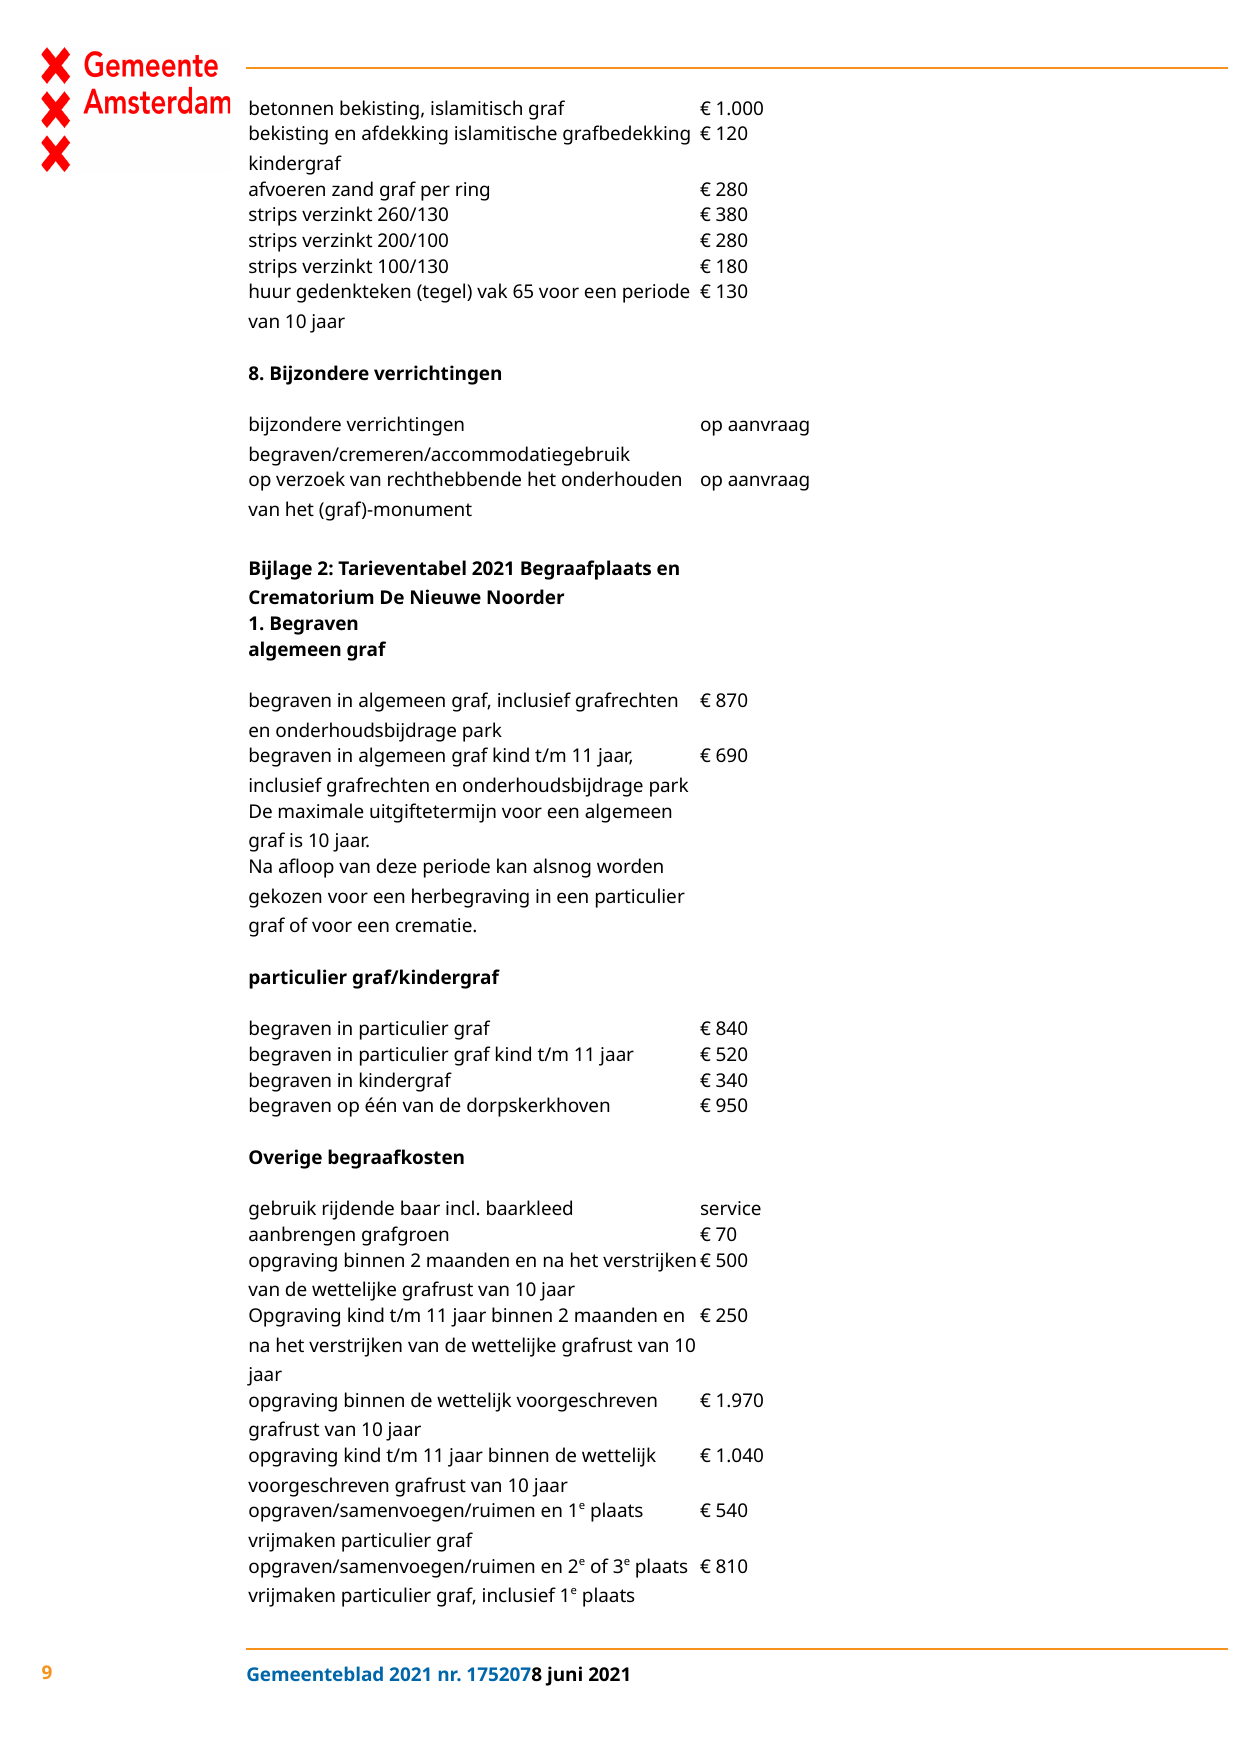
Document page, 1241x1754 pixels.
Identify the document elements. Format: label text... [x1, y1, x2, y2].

table_cell 8. Bijzondere verrichtingen [248, 360, 700, 386]
table_cell [700, 938, 1152, 964]
table_cell [248, 1170, 700, 1195]
table_cell afvoeren zand graf per ring [248, 176, 700, 202]
table_cell particulier graf/kindergraf [248, 964, 700, 989]
table_cell [248, 386, 700, 411]
table_cell Opgraving kind t/m 11 jaar binnen 2 maanden en na het verstrijken van de wettelijke grafrust van 10 jaar [248, 1302, 700, 1387]
table_cell [700, 964, 1152, 989]
table_cell € 840 [700, 1015, 1152, 1041]
table_cell [700, 386, 1152, 411]
table_cell [700, 636, 1152, 662]
table_cell begraven in particulier graf [248, 1015, 700, 1041]
table_cell service [700, 1195, 1152, 1221]
table_cell [700, 334, 1152, 360]
table_cell op verzoek van rechthebbende het onderhouden van het (graf)-monument [248, 467, 700, 522]
table_cell algemeen graf [248, 636, 700, 662]
table_cell € 280 [700, 227, 1152, 253]
table_cell strips verzinkt 200/100 [248, 227, 700, 253]
table_cell opgraving binnen de wettelijk voorgeschreven grafrust van 10 jaar [248, 1387, 700, 1442]
table_cell [700, 1170, 1152, 1195]
table_cell [700, 360, 1152, 386]
table_cell begraven op één van de dorpskerkhoven [248, 1093, 700, 1118]
table_cell € 250 [700, 1302, 1152, 1387]
table_cell € 180 [700, 253, 1152, 279]
table_header Bijlage 2: Tarieventabel 2021 Begraafplaats en Crematorium De Nieuwe Noorder [248, 555, 700, 610]
table_cell begraven in algemeen graf kind t/m 11 jaar, inclusief grafrechten en onderhoudsbijdrage park [248, 743, 700, 798]
table_cell [700, 662, 1152, 687]
table_cell € 690 [700, 743, 1152, 798]
picture [41, 47, 231, 172]
table_cell begraven in algemeen graf, inclusief grafrechten en onderhoudsbijdrage park [248, 687, 700, 743]
table_header [700, 555, 1152, 610]
table_cell [700, 1118, 1152, 1144]
table_cell Overige begraafkosten [248, 1144, 700, 1170]
table_cell opgraving kind t/m 11 jaar binnen de wettelijk voorgeschreven grafrust van 10 jaar [248, 1443, 700, 1498]
table_cell op aanvraag [700, 411, 1152, 467]
table_cell betonnen bekisting, islamitisch graf [248, 95, 700, 121]
table_cell opgraven/samenvoegen/ruimen en 2e of 3e plaats vrijmaken particulier graf, inclusief 1e plaats [248, 1553, 700, 1608]
table_cell [248, 662, 700, 687]
table_cell [700, 990, 1152, 1015]
table_cell strips verzinkt 100/130 [248, 253, 700, 279]
table_cell [700, 853, 1152, 938]
table_cell op aanvraag [700, 467, 1152, 522]
table_cell € 520 [700, 1041, 1152, 1067]
table_cell [700, 610, 1152, 636]
table_cell € 1.000 [700, 95, 1152, 121]
table_cell € 340 [700, 1067, 1152, 1092]
table_cell € 1.040 [700, 1443, 1152, 1498]
table_cell € 870 [700, 687, 1152, 743]
table_cell € 380 [700, 202, 1152, 227]
table_cell begraven in particulier graf kind t/m 11 jaar [248, 1041, 700, 1067]
table_cell gebruik rijdende baar incl. baarkleed [248, 1195, 700, 1221]
table_cell De maximale uitgiftetermijn voor een algemeen graf is 10 jaar. [248, 798, 700, 853]
table_cell bijzondere verrichtingen begraven/cremeren/accommodatiegebruik [248, 411, 700, 467]
table_cell [248, 990, 700, 1015]
table_cell [248, 1118, 700, 1144]
table_cell aanbrengen grafgroen [248, 1221, 700, 1247]
table_cell bekisting en afdekking islamitische grafbedekking kindergraf [248, 121, 700, 176]
table_cell Na afloop van deze periode kan alsnog worden gekozen voor een herbegraving in een particulier graf of voor een crematie. [248, 853, 700, 938]
table_cell huur gedenkteken (tegel) vak 65 voor een periode van 10 jaar [248, 279, 700, 334]
table_cell € 120 [700, 121, 1152, 176]
table_cell 1. Begraven [248, 610, 700, 636]
table_cell opgraven/samenvoegen/ruimen en 1e plaats vrijmaken particulier graf [248, 1498, 700, 1553]
table_cell begraven in kindergraf [248, 1067, 700, 1092]
table_cell € 70 [700, 1221, 1152, 1247]
table_cell [700, 798, 1152, 853]
table_cell € 500 [700, 1247, 1152, 1302]
table_cell strips verzinkt 260/130 [248, 202, 700, 227]
table_cell € 130 [700, 279, 1152, 334]
table_cell € 1.970 [700, 1387, 1152, 1442]
table_cell [248, 334, 700, 360]
table_cell € 540 [700, 1498, 1152, 1553]
table_cell € 280 [700, 176, 1152, 202]
table_cell € 810 [700, 1553, 1152, 1608]
table_cell [248, 938, 700, 964]
table_cell [700, 1144, 1152, 1170]
table_cell € 950 [700, 1093, 1152, 1118]
table_cell opgraving binnen 2 maanden en na het verstrijken van de wettelijke grafrust van 10 jaar [248, 1247, 700, 1302]
